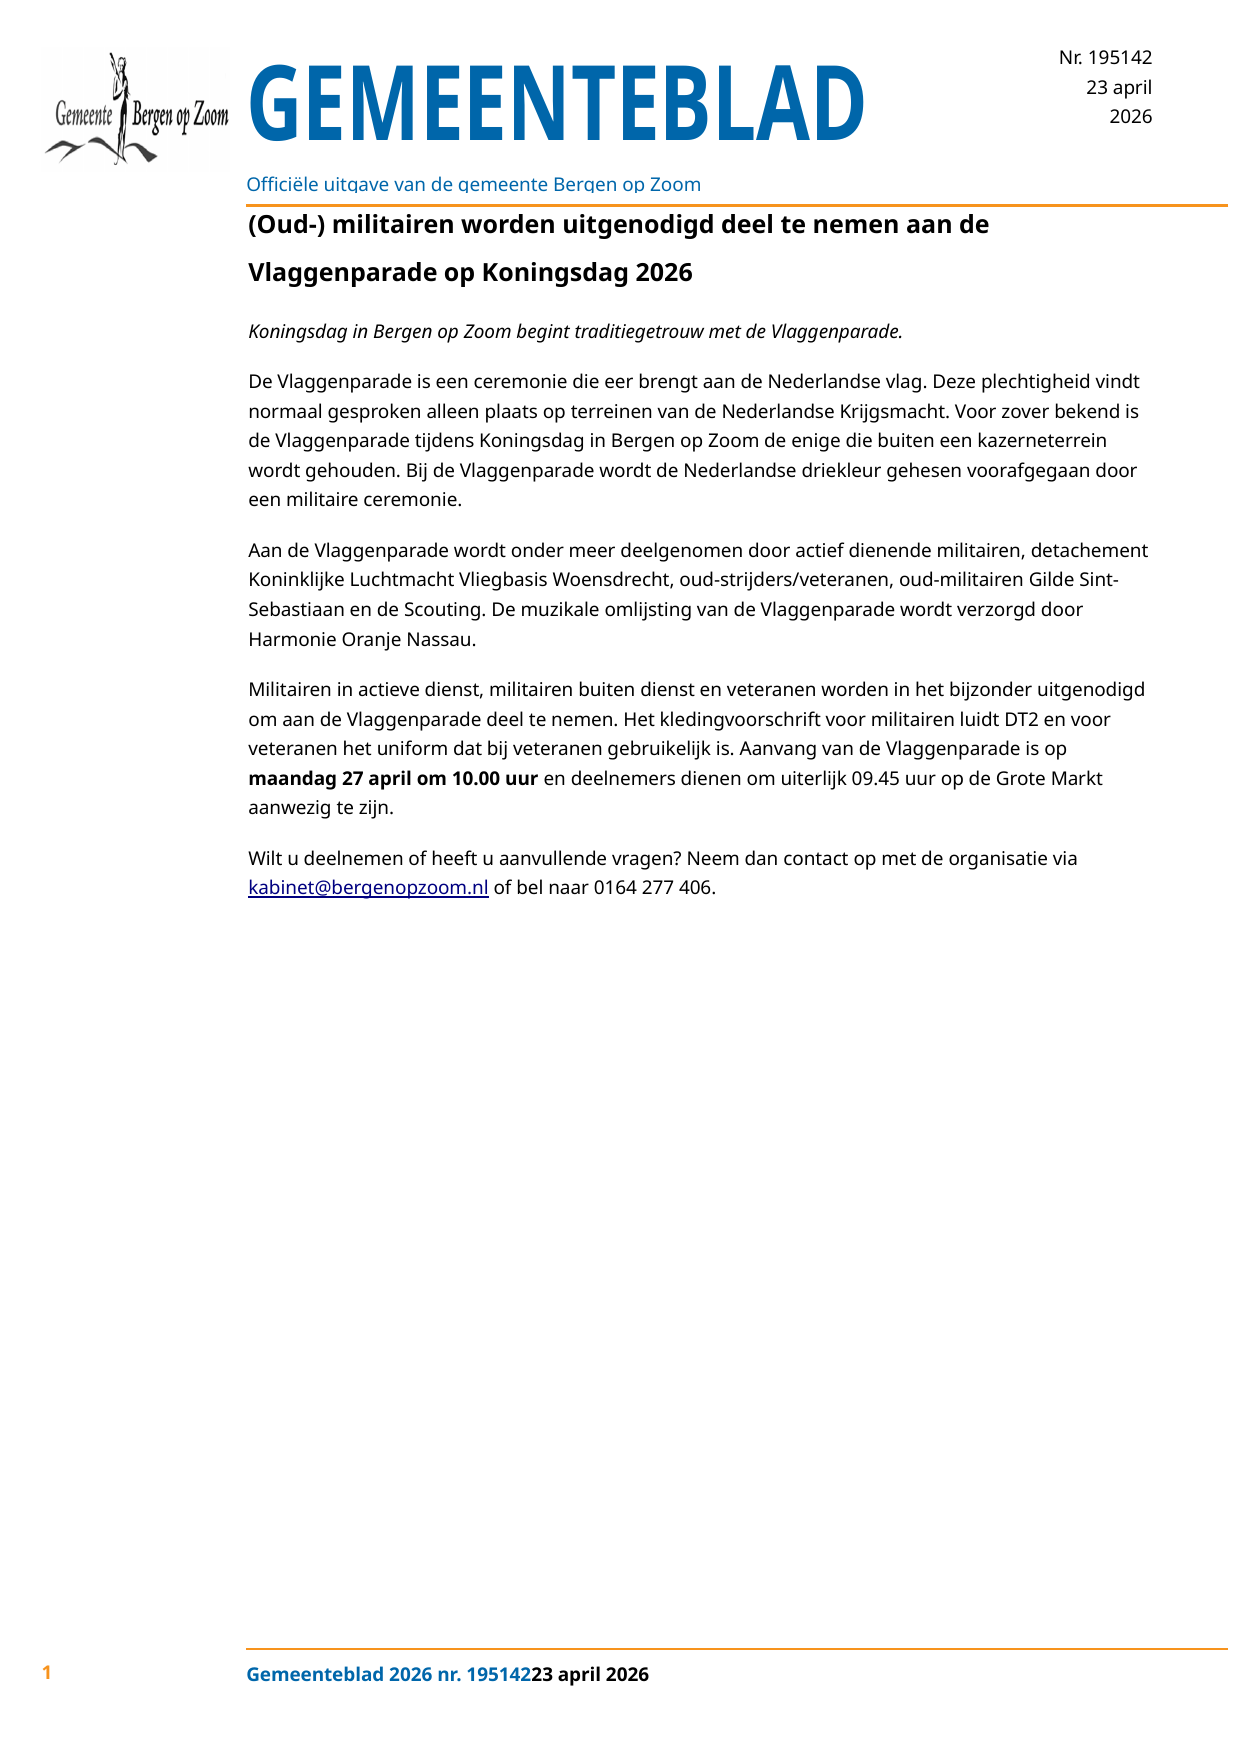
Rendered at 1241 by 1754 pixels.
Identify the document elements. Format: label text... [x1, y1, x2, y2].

text Militairen in actieve dienst, militairen buiten dienst en veteranen worden in het bijzonder uitgenodigd om aan de Vlaggenparade deel te nemen. Het kledingvoorschrift voor militairen luidt DT2 en voor veteranen het uniform dat bij veteranen gebruikelijk is. Aanvang van de Vlaggenparade is op maandag 27 april om 10.00 uur en deelnemers dienen om uiterlijk 09.45 uur op de Grote Markt aanwezig te zijn. [248, 676, 1152, 820]
text Wilt u deelnemen of heeft u aanvullende vragen? Neem dan contact op met de organisatie via kabinet@bergenopzoom.nl of bel naar 0164 277 406. [248, 845, 1152, 900]
text (Oud-) militairen worden uitgenodigd deel te nemen aan de Vlaggenparade op Koningsdag 2026 [248, 207, 1152, 288]
text Aan de Vlaggenparade wordt onder meer deelgenomen door actief dienende militairen, detachement Koninklijke Luchtmacht Vliegbasis Woensdrecht, oud-strijders/veteranen, oud-militairen Gilde Sint-Sebastiaan en de Scouting. De muzikale omlijsting van de Vlaggenparade wordt verzorgd door Harmonie Oranje Nassau. [248, 537, 1152, 652]
text De Vlaggenparade is een ceremonie die eer brengt aan de Nederlandse vlag. Deze plechtigheid vindt normaal gesproken alleen plaats op terreinen van de Nederlandse Krijgsmacht. Voor zover bekend is de Vlaggenparade tijdens Koningsdag in Bergen op Zoom de enige die buiten een kazerneterrein wordt gehouden. Bij de Vlaggenparade wordt de Nederlandse driekleur gehesen voorafgegaan door een militaire ceremonie. [248, 368, 1152, 512]
picture [41, 47, 231, 172]
text Koningsdag in Bergen op Zoom begint traditiegetrouw met de Vlaggenparade. [248, 318, 1152, 344]
